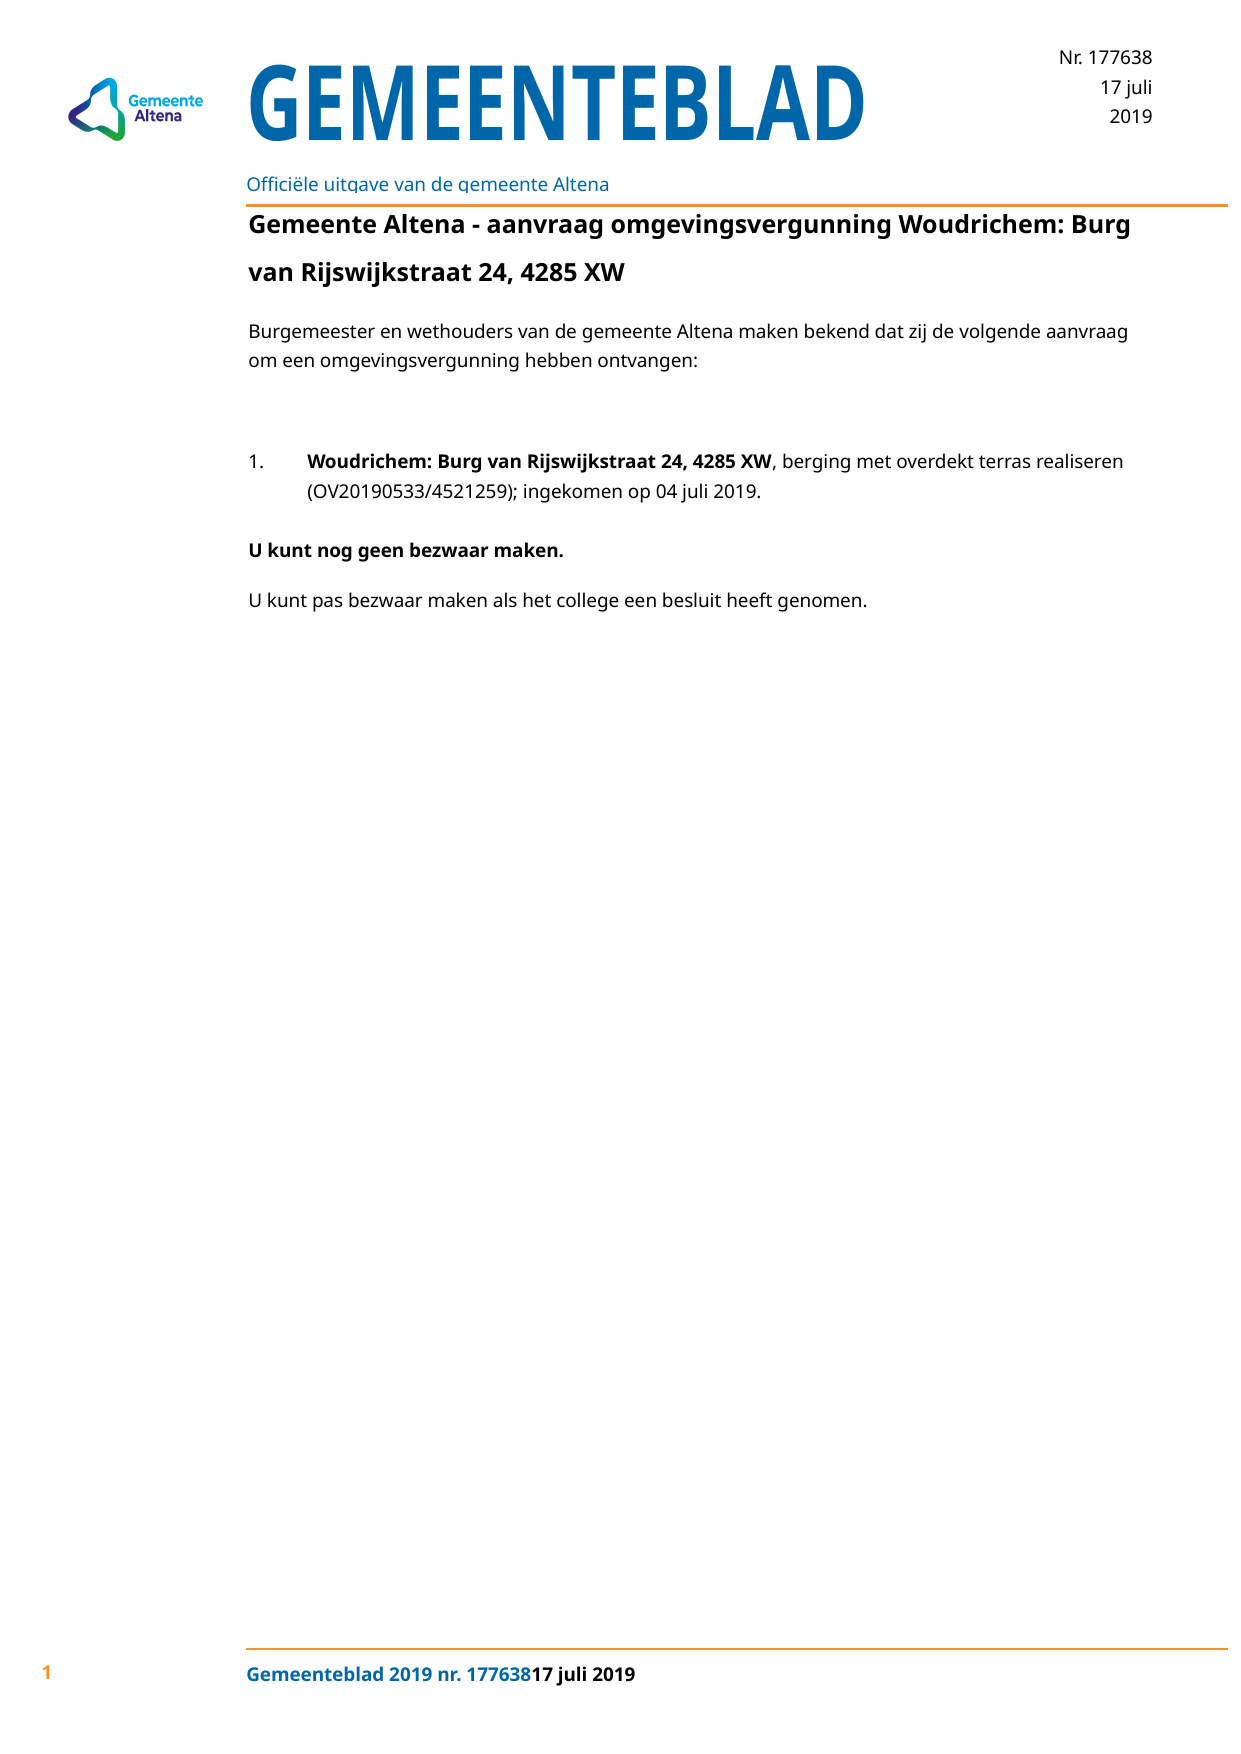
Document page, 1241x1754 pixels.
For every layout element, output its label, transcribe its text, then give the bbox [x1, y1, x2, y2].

text U kunt pas bezwaar maken als het college een besluit heeft genomen. [248, 587, 1152, 613]
text Burgemeester en wethouders van de gemeente Altena maken bekend dat zij de volgende aanvraag om een omgevingsvergunning hebben ontvangen: [248, 318, 1152, 373]
text U kunt nog geen bezwaar maken. [248, 537, 1152, 563]
picture [41, 47, 231, 172]
list Woudrichem: Burg van Rijswijkstraat 24, 4285 XW, berging met overdekt terras realiseren (OV20190533/4521259); ingekomen op 04 juli 2019. [248, 448, 1152, 504]
text Gemeente Altena - aanvraag omgevingsvergunning Woudrichem: Burg van Rijswijkstraat 24, 4285 XW [248, 207, 1152, 288]
